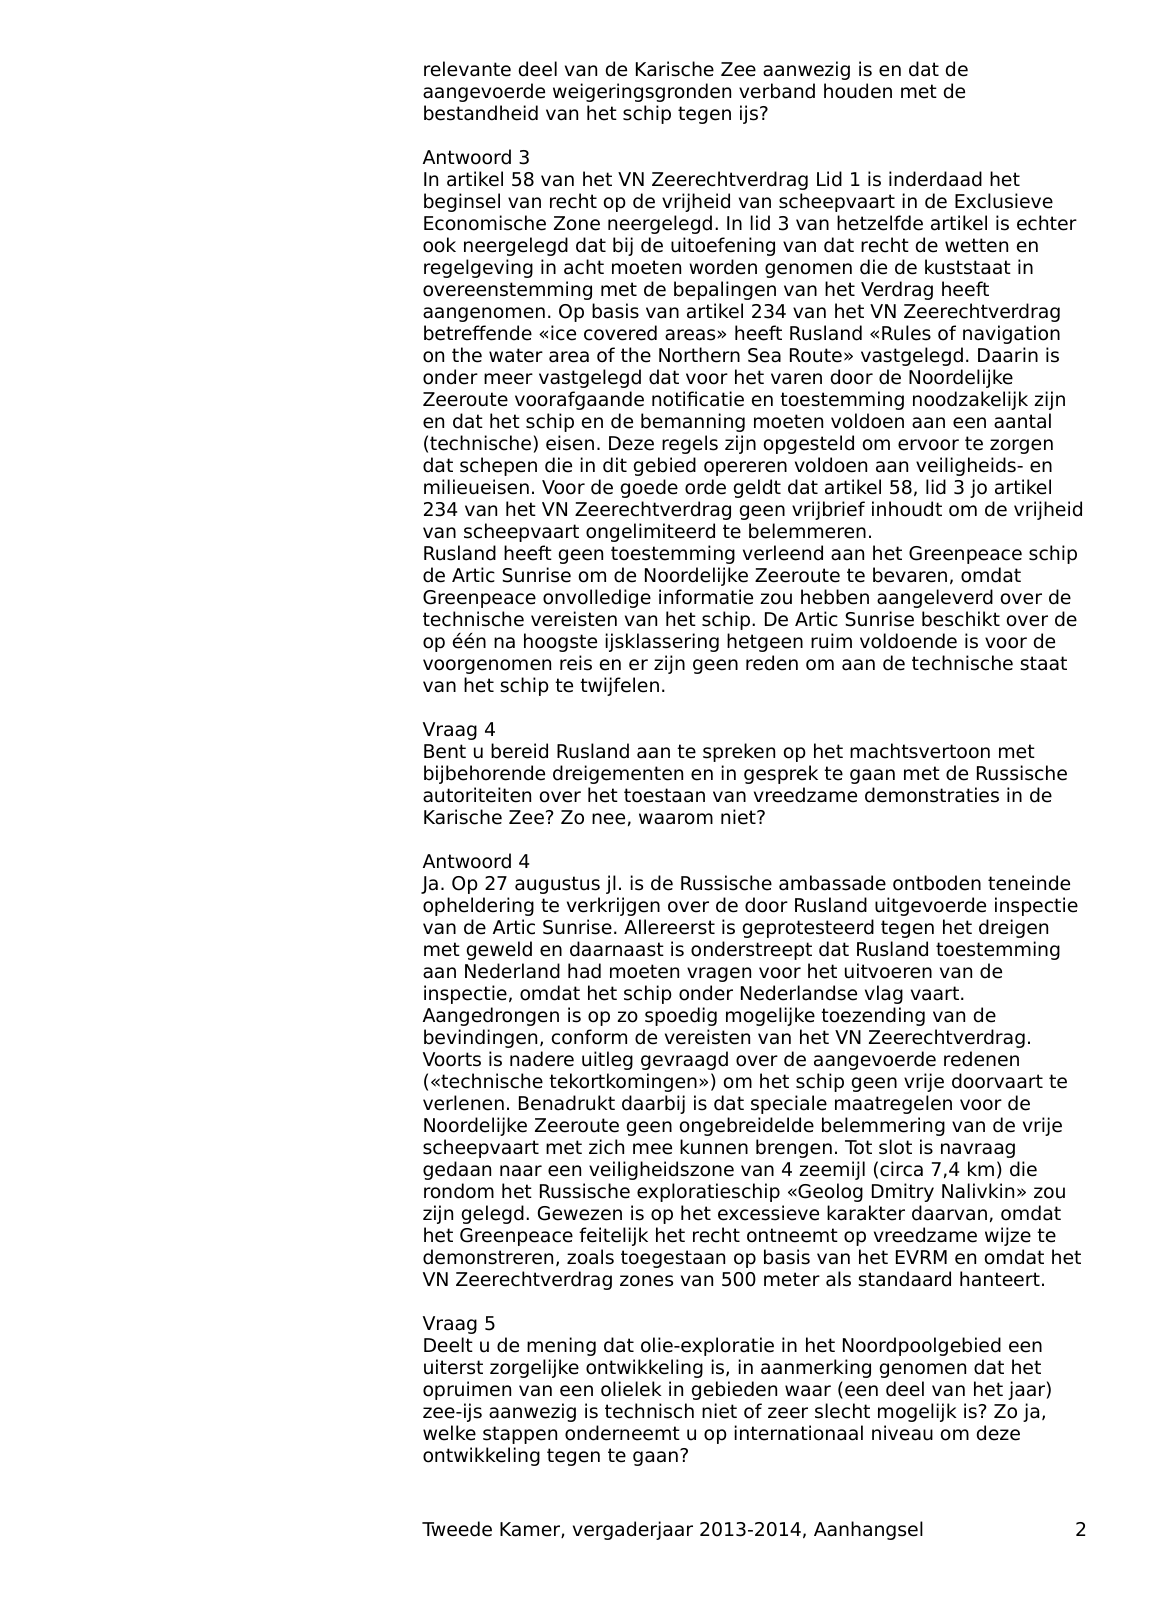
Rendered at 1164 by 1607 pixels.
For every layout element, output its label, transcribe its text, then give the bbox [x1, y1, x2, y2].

text Antwoord 3 [422, 147, 1087, 169]
text Rusland heeft geen toestemming verleend aan het Greenpeace schip de Artic Sunrise om de Noordelijke Zeeroute te bevaren, omdat Greenpeace onvolledige informatie zou hebben aangeleverd over de technische vereisten van het schip. De Artic Sunrise beschikt over de op één na hoogste ijsklassering hetgeen ruim voldoende is voor de voorgenomen reis en er zijn geen reden om aan de technische staat van het schip te twijfelen. [422, 543, 1087, 697]
text Ja. Op 27 augustus jl. is de Russische ambassade ontboden teneinde opheldering te verkrijgen over de door Rusland uitgevoerde inspectie van de Artic Sunrise. Allereerst is geprotesteerd tegen het dreigen met geweld en daarnaast is onderstreept dat Rusland toestemming aan Nederland had moeten vragen voor het uitvoeren van de inspectie, omdat het schip onder Nederlandse vlag vaart. Aangedrongen is op zo spoedig mogelijke toezending van de bevindingen, conform de vereisten van het VN Zeerechtverdrag. Voorts is nadere uitleg gevraagd over de aangevoerde redenen («technische tekortkomingen») om het schip geen vrije doorvaart te verlenen. Benadrukt daarbij is dat speciale maatregelen voor de Noordelijke Zeeroute geen ongebreidelde belemmering van de vrije scheepvaart met zich mee kunnen brengen. Tot slot is navraag gedaan naar een veiligheidszone van 4 zeemijl (circa 7,4 km) die rondom het Russische exploratieschip «Geolog Dmitry Nalivkin» zou zijn gelegd. Gewezen is op het excessieve karakter daarvan, omdat het Greenpeace feitelijk het recht ontneemt op vreedzame wijze te demonstreren, zoals toegestaan op basis van het EVRM en omdat het VN Zeerechtverdrag zones van 500 meter als standaard hanteert. [422, 873, 1087, 1291]
text relevante deel van de Karische Zee aanwezig is en dat de aangevoerde weigeringsgronden verband houden met de bestandheid van het schip tegen ijs? [422, 59, 1087, 125]
text Vraag 5 [422, 1313, 1087, 1335]
text Deelt u de mening dat olie-exploratie in het Noordpoolgebied een uiterst zorgelijke ontwikkeling is, in aanmerking genomen dat het opruimen van een olielek in gebieden waar (een deel van het jaar) zee-ijs aanwezig is technisch niet of zeer slecht mogelijk is? Zo ja, welke stappen onderneemt u op internationaal niveau om deze ontwikkeling tegen te gaan? [422, 1335, 1087, 1467]
text Vraag 4 [422, 719, 1087, 741]
text Antwoord 4 [422, 851, 1087, 873]
text In artikel 58 van het VN Zeerechtverdrag Lid 1 is inderdaad het beginsel van recht op de vrijheid van scheepvaart in de Exclusieve Economische Zone neergelegd. In lid 3 van hetzelfde artikel is echter ook neergelegd dat bij de uitoefening van dat recht de wetten en regelgeving in acht moeten worden genomen die de kuststaat in overeenstemming met de bepalingen van het Verdrag heeft aangenomen. Op basis van artikel 234 van het VN Zeerechtverdrag betreffende «ice covered areas» heeft Rusland «Rules of navigation on the water area of the Northern Sea Route» vastgelegd. Daarin is onder meer vastgelegd dat voor het varen door de Noordelijke Zeeroute voorafgaande notificatie en toestemming noodzakelijk zijn en dat het schip en de bemanning moeten voldoen aan een aantal (technische) eisen. Deze regels zijn opgesteld om ervoor te zorgen dat schepen die in dit gebied opereren voldoen aan veiligheids- en milieueisen. Voor de goede orde geldt dat artikel 58, lid 3 jo artikel 234 van het VN Zeerechtverdrag geen vrijbrief inhoudt om de vrijheid van scheepvaart ongelimiteerd te belemmeren. [422, 169, 1087, 543]
text Bent u bereid Rusland aan te spreken op het machtsvertoon met bijbehorende dreigementen en in gesprek te gaan met de Russische autoriteiten over het toestaan van vreedzame demonstraties in de Karische Zee? Zo nee, waarom niet? [422, 741, 1087, 829]
